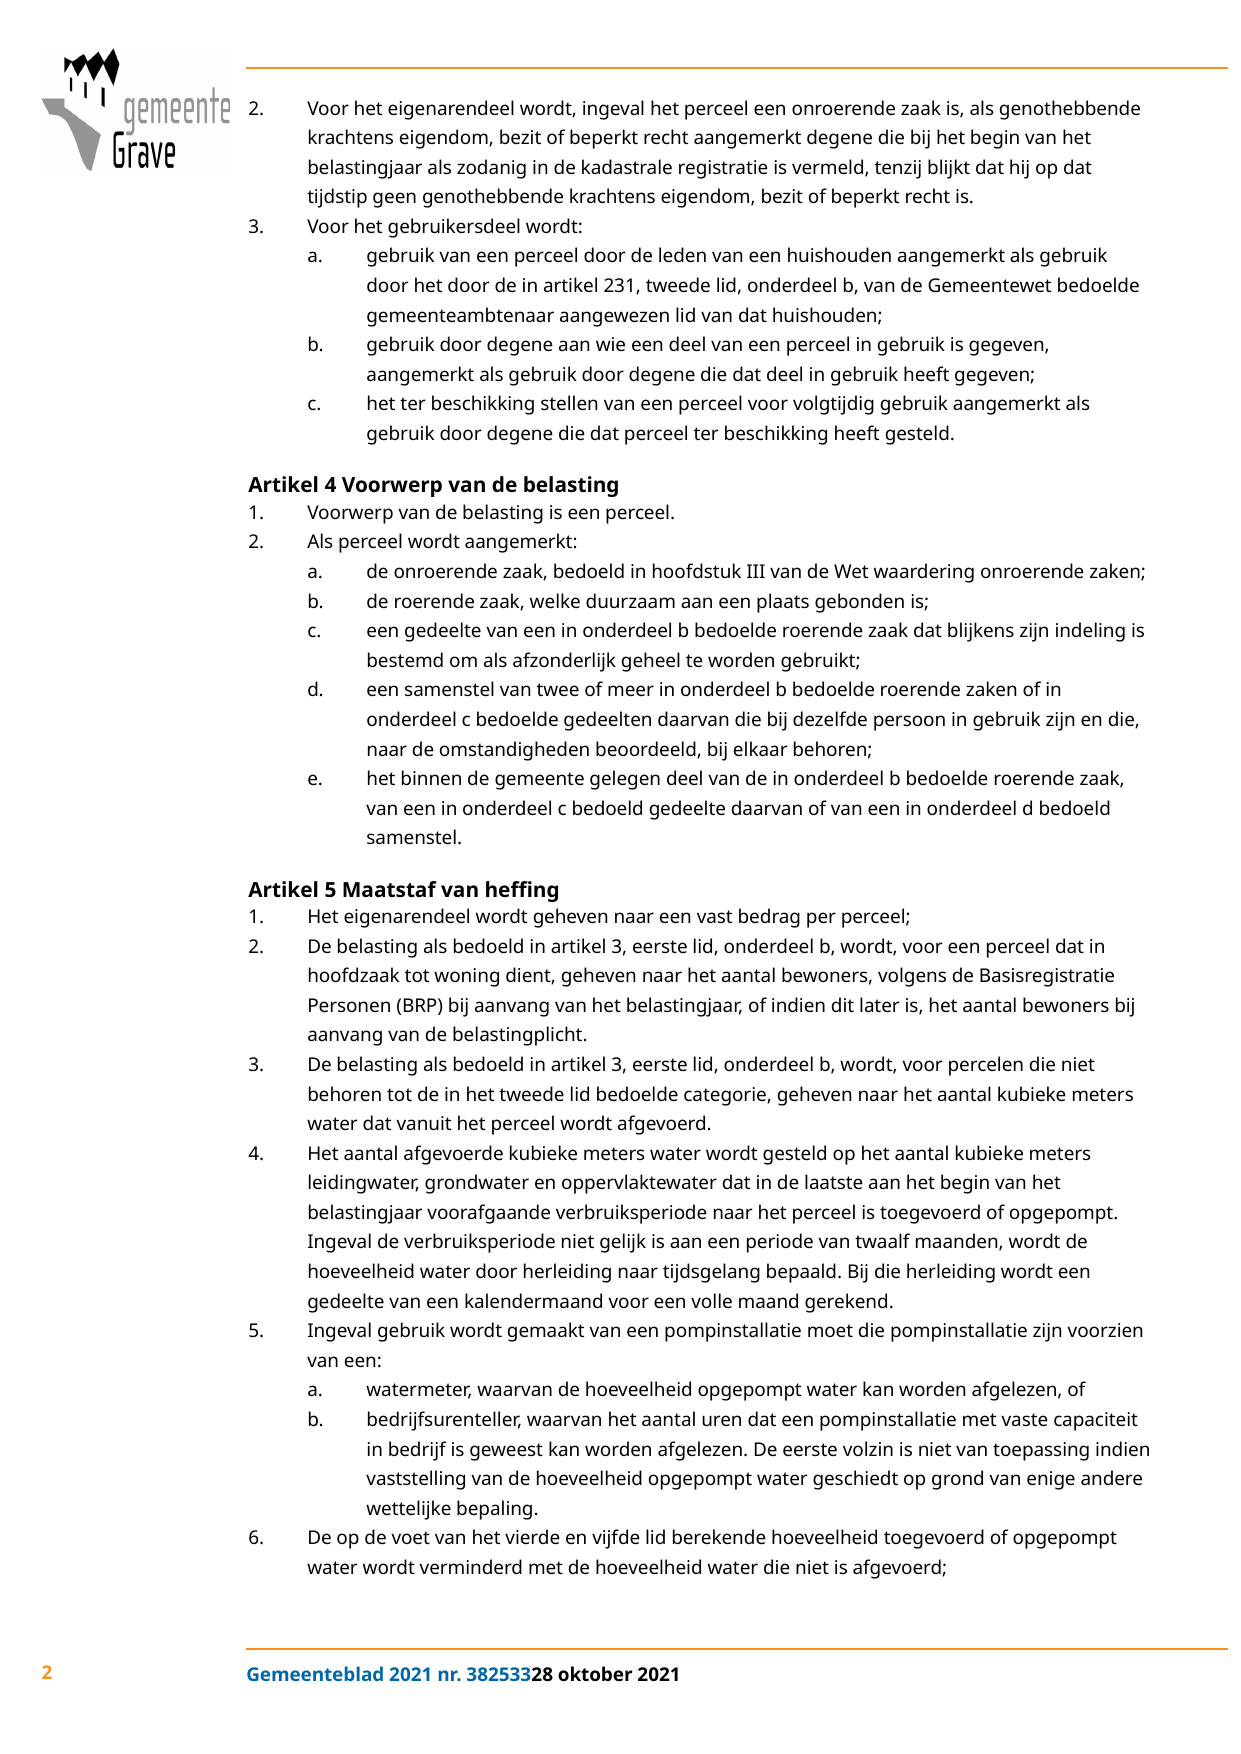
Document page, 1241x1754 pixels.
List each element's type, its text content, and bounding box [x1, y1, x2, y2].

list Het aantal afgevoerde kubieke meters water wordt gesteld op het aantal kubieke meters leidingwater, grondwater en oppervlaktewater dat in de laatste aan het begin van het belastingjaar voorafgaande verbruiksperiode naar het perceel is toegevoerd of opgepompt. Ingeval de verbruiksperiode niet gelijk is aan een periode van twaalf maanden, wordt de hoeveelheid water door herleiding naar tijdsgelang bepaald. Bij die herleiding wordt een gedeelte van een kalendermaand voor een volle maand gerekend. [248, 1140, 1152, 1314]
list de onroerende zaak, bedoeld in hoofdstuk III van de Wet waardering onroerende zaken; [307, 558, 1152, 584]
list Als perceel wordt aangemerkt: [248, 529, 1152, 554]
list Het eigenarendeel wordt geheven naar een vast bedrag per perceel; [248, 903, 1152, 929]
list Voorwerp van de belasting is een perceel. [248, 499, 1152, 525]
list het binnen de gemeente gelegen deel van de in onderdeel b bedoelde roerende zaak, van een in onderdeel c bedoeld gedeelte daarvan of van een in onderdeel d bedoeld samenstel. [307, 765, 1152, 850]
list het ter beschikking stellen van een perceel voor volgtijdig gebruik aangemerkt als gebruik door degene die dat perceel ter beschikking heeft gesteld. [307, 391, 1152, 446]
list watermeter, waarvan de hoeveelheid opgepompt water kan worden afgelezen, of [307, 1377, 1152, 1402]
list De belasting als bedoeld in artikel 3, eerste lid, onderdeel b, wordt, voor een perceel dat in hoofdzaak tot woning dient, geheven naar het aantal bewoners, volgens de Basisregistratie Personen (BRP) bij aanvang van het belastingjaar, of indien dit later is, het aantal bewoners bij aanvang van de belastingplicht. [248, 933, 1152, 1047]
picture [41, 47, 231, 172]
list de roerende zaak, welke duurzaam aan een plaats gebonden is; [307, 588, 1152, 613]
text Artikel 4 Voorwerp van de belasting [248, 471, 1152, 499]
list De belasting als bedoeld in artikel 3, eerste lid, onderdeel b, wordt, voor percelen die niet behoren tot de in het tweede lid bedoelde categorie, geheven naar het aantal kubieke meters water dat vanuit het perceel wordt afgevoerd. [248, 1051, 1152, 1136]
list De op de voet van het vierde en vijfde lid berekende hoeveelheid toegevoerd of opgepompt water wordt verminderd met de hoeveelheid water die niet is afgevoerd; [248, 1524, 1152, 1580]
list een gedeelte van een in onderdeel b bedoelde roerende zaak dat blijkens zijn indeling is bestemd om als afzonderlijk geheel te worden gebruikt; [307, 617, 1152, 673]
list Voor het eigenarendeel wordt, ingeval het perceel een onroerende zaak is, als genothebbende krachtens eigendom, bezit of beperkt recht aangemerkt degene die bij het begin van het belastingjaar als zodanig in de kadastrale registratie is vermeld, tenzij blijkt dat hij op dat tijdstip geen genothebbende krachtens eigendom, bezit of beperkt recht is. [248, 95, 1152, 209]
list gebruik door degene aan wie een deel van een perceel in gebruik is gegeven, aangemerkt als gebruik door degene die dat deel in gebruik heeft gegeven; [307, 331, 1152, 387]
list gebruik van een perceel door de leden van een huishouden aangemerkt als gebruik door het door de in artikel 231, tweede lid, onderdeel b, van de Gemeentewet bedoelde gemeenteambtenaar aangewezen lid van dat huishouden; [307, 243, 1152, 328]
list een samenstel van twee of meer in onderdeel b bedoelde roerende zaken of in onderdeel c bedoelde gedeelten daarvan die bij dezelfde persoon in gebruik zijn en die, naar de omstandigheden beoordeeld, bij elkaar behoren; [307, 677, 1152, 761]
text Artikel 5 Maatstaf van heffing [248, 875, 1152, 903]
list bedrijfsurenteller, waarvan het aantal uren dat een pompinstallatie met vaste capaciteit in bedrijf is geweest kan worden afgelezen. De eerste volzin is niet van toepassing indien vaststelling van de hoeveelheid opgepompt water geschiedt op grond van enige andere wettelijke bepaling. [307, 1406, 1152, 1521]
list Ingeval gebruik wordt gemaakt van een pompinstallatie moet die pompinstallatie zijn voorzien van een: [248, 1317, 1152, 1373]
list Voor het gebruikersdeel wordt: [248, 213, 1152, 239]
